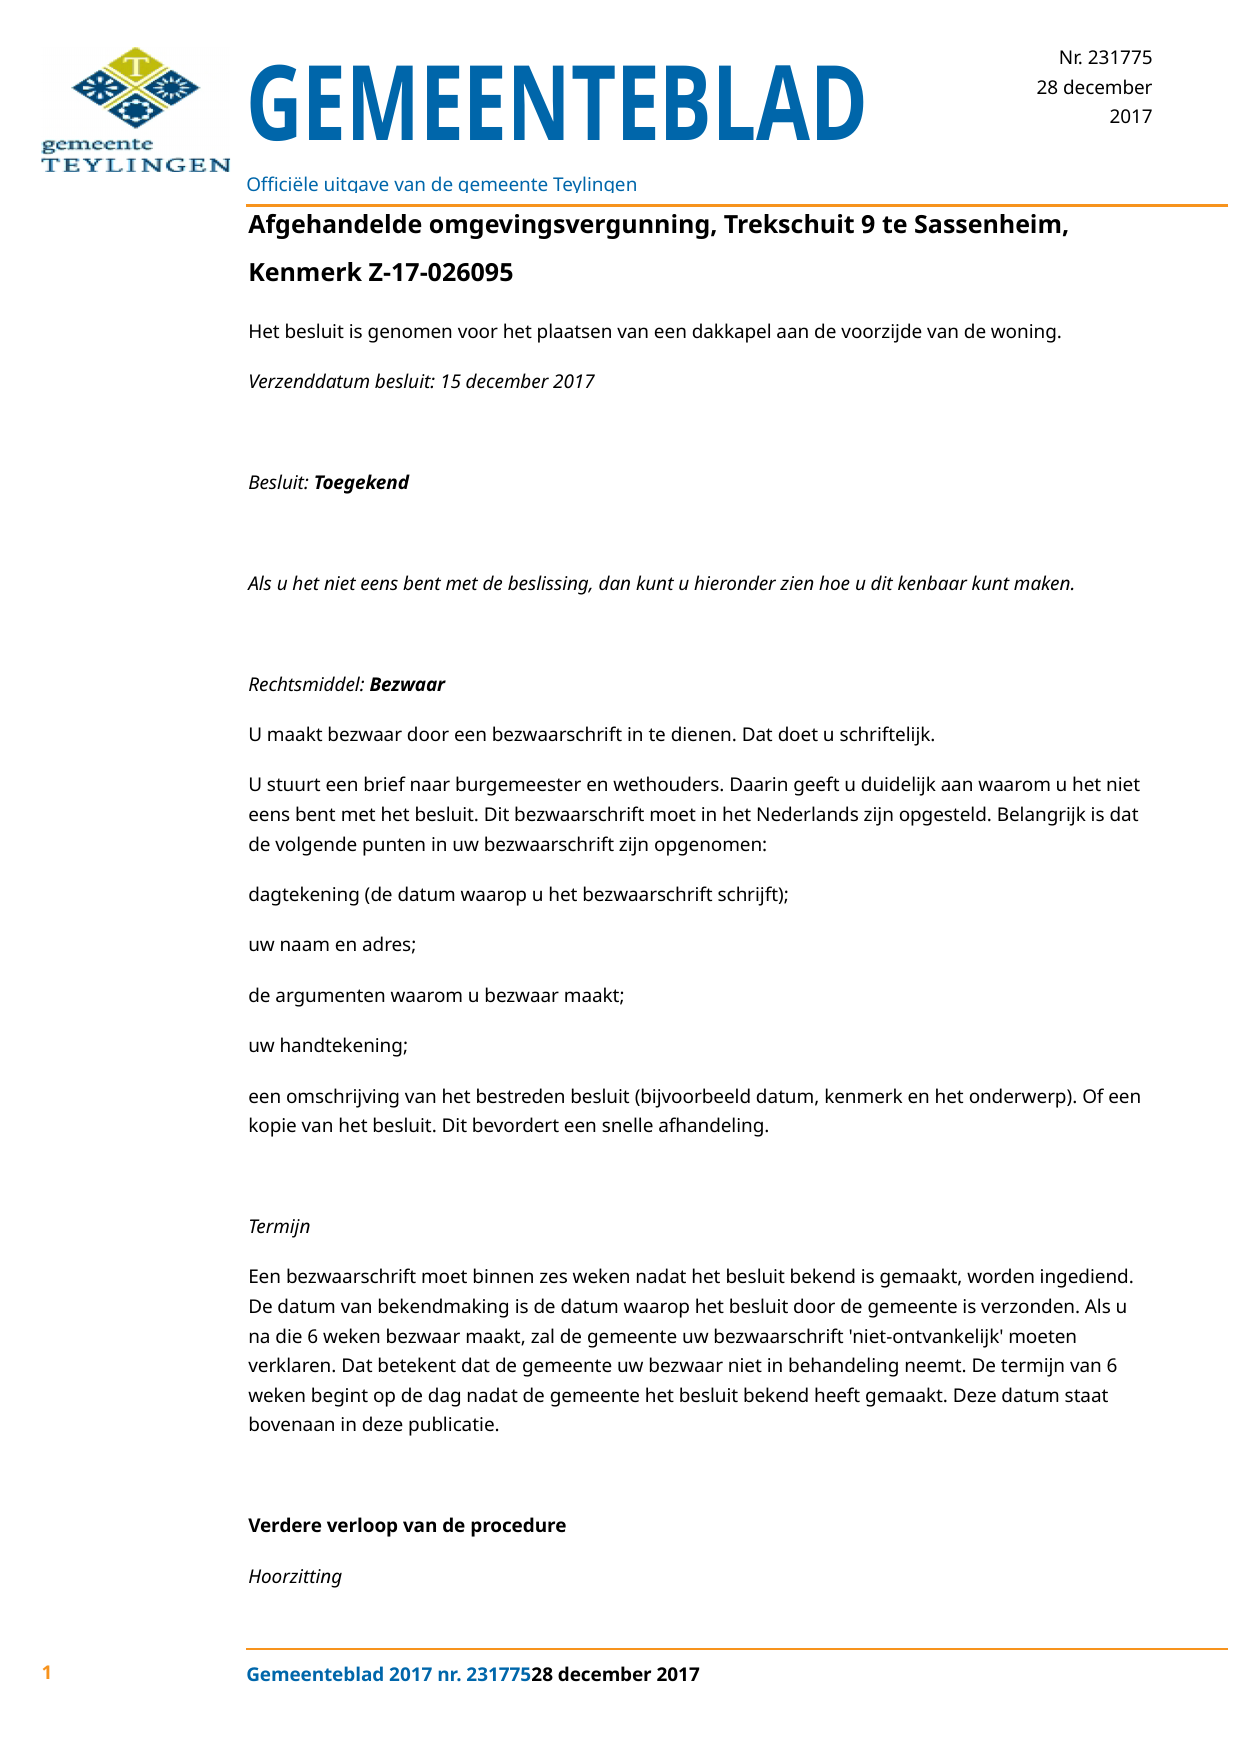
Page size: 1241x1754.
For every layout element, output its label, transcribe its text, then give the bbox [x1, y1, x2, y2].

text Het besluit is genomen voor het plaatsen van een dakkapel aan de voorzijde van de woning. [248, 318, 1152, 344]
picture [41, 47, 231, 172]
text U stuurt een brief naar burgemeester en wethouders. Daarin geeft u duidelijk aan waarom u het niet eens bent met het besluit. Dit bezwaarschrift moet in het Nederlands zijn opgesteld. Belangrijk is dat de volgende punten in uw bezwaarschrift zijn opgenomen: [248, 772, 1152, 857]
text uw naam en adres; [248, 932, 1152, 957]
text een omschrijving van het bestreden besluit (bijvoorbeeld datum, kenmerk en het onderwerp). Of een kopie van het besluit. Dit bevordert een snelle afhandeling. [248, 1083, 1152, 1138]
text Een bezwaarschrift moet binnen zes weken nadat het besluit bekend is gemaakt, worden ingediend. De datum van bekendmaking is de datum waarop het besluit door de gemeente is verzonden. Als u na die 6 weken bezwaar maakt, zal de gemeente uw bezwaarschrift 'niet-ontvankelijk' moeten verklaren. Dat betekent dat de gemeente uw bezwaar niet in behandeling neemt. De termijn van 6 weken begint op de dag nadat de gemeente het besluit bekend heeft gemaakt. Deze datum staat bovenaan in deze publicatie. [248, 1264, 1152, 1437]
text Termijn [248, 1213, 1152, 1239]
text Verdere verloop van de procedure [248, 1512, 1152, 1538]
text dagtekening (de datum waarop u het bezwaarschrift schrijft); [248, 881, 1152, 907]
text uw handtekening; [248, 1032, 1152, 1058]
text Verzenddatum besluit: 15 december 2017 [248, 368, 1152, 394]
text de argumenten waarom u bezwaar maakt; [248, 982, 1152, 1008]
text Besluit: Toegekend [248, 469, 1152, 495]
text Als u het niet eens bent met de beslissing, dan kunt u hieronder zien hoe u dit kenbaar kunt maken. [248, 570, 1152, 596]
text U maakt bezwaar door een bezwaarschrift in te dienen. Dat doet u schriftelijk. [248, 721, 1152, 747]
text Hoorzitting [248, 1563, 1152, 1589]
text Afgehandelde omgevingsvergunning, Trekschuit 9 te Sassenheim, Kenmerk Z-17-026095 [248, 207, 1152, 288]
text Rechtsmiddel: Bezwaar [248, 671, 1152, 697]
